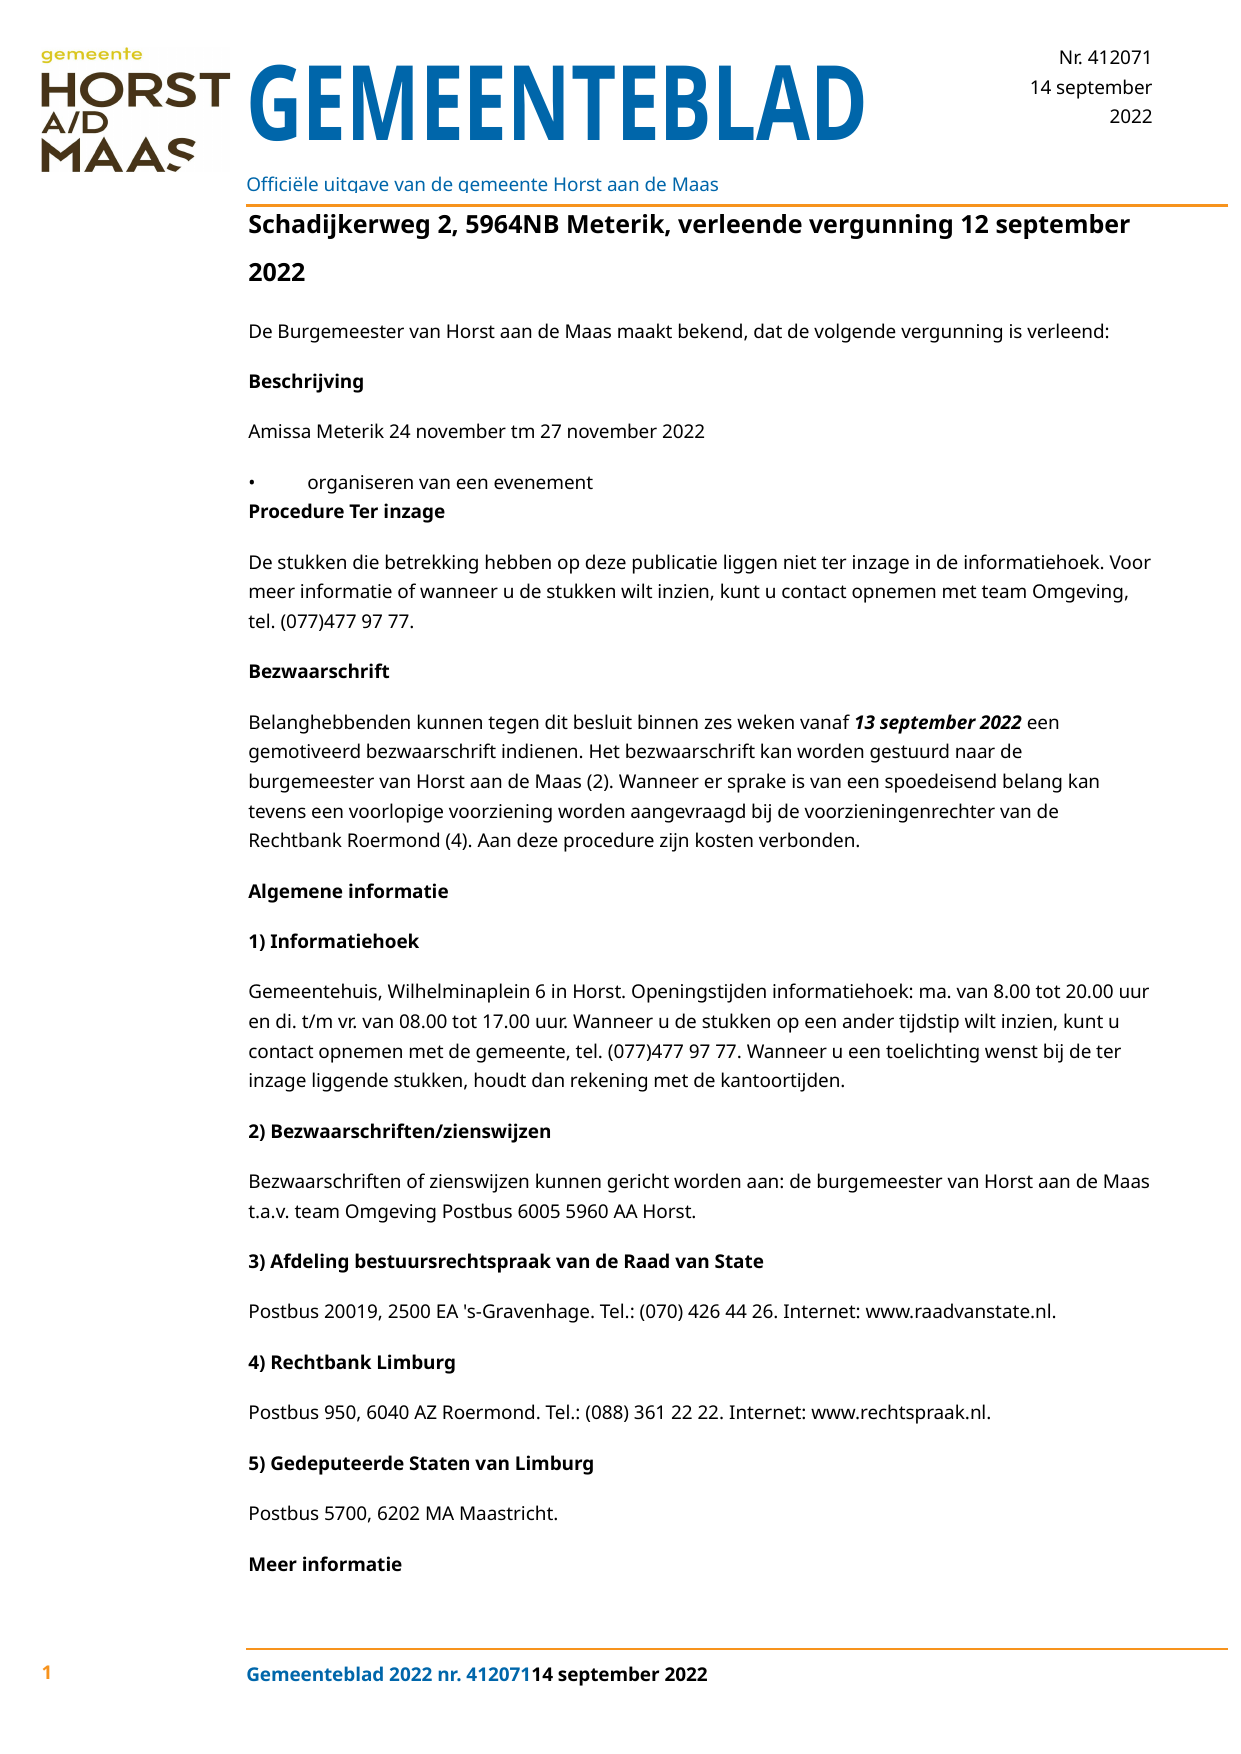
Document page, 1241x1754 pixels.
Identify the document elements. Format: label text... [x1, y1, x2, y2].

text 4) Rechtbank Limburg [248, 1349, 1152, 1375]
text De stukken die betrekking hebben op deze publicatie liggen niet ter inzage in de informatiehoek. Voor meer informatie of wanneer u de stukken wilt inzien, kunt u contact opnemen met team Omgeving, tel. (077)477 97 77. [248, 549, 1152, 634]
text 3) Afdeling bestuursrechtspraak van de Raad van State [248, 1248, 1152, 1274]
list organiseren van een evenement [248, 469, 1152, 495]
text Postbus 20019, 2500 EA 's-Gravenhage. Tel.: (070) 426 44 26. Internet: www.raadvanstate.nl. [248, 1299, 1152, 1324]
text Algemene informatie [248, 878, 1152, 904]
text Bezwaarschriften of zienswijzen kunnen gericht worden aan: de burgemeester van Horst aan de Maas t.a.v. team Omgeving Postbus 6005 5960 AA Horst. [248, 1168, 1152, 1224]
text 2) Bezwaarschriften/zienswijzen [248, 1118, 1152, 1144]
text Amissa Meterik 24 november tm 27 november 2022 [248, 419, 1152, 444]
text Beschrijving [248, 368, 1152, 394]
text Postbus 5700, 6202 MA Maastricht. [248, 1500, 1152, 1526]
text Meer informatie [248, 1551, 1152, 1577]
text 5) Gedeputeerde Staten van Limburg [248, 1450, 1152, 1476]
text Belanghebbenden kunnen tegen dit besluit binnen zes weken vanaf 13 september 2022 een gemotiveerd bezwaarschrift indienen. Het bezwaarschrift kan worden gestuurd naar de burgemeester van Horst aan de Maas (2). Wanneer er sprake is van een spoedeisend belang kan tevens een voorlopige voorziening worden aangevraagd bij de voorzieningenrechter van de Rechtbank Roermond (4). Aan deze procedure zijn kosten verbonden. [248, 709, 1152, 853]
text Schadijkerweg 2, 5964NB Meterik, verleende vergunning 12 september 2022 [248, 207, 1152, 288]
text De Burgemeester van Horst aan de Maas maakt bekend, dat de volgende vergunning is verleend: [248, 318, 1152, 344]
picture [41, 47, 231, 172]
text Bezwaarschrift [248, 659, 1152, 684]
text Postbus 950, 6040 AZ Roermond. Tel.: (088) 361 22 22. Internet: www.rechtspraak.nl. [248, 1399, 1152, 1425]
text Procedure Ter inzage [248, 499, 1152, 524]
text 1) Informatiehoek [248, 928, 1152, 954]
text Gemeentehuis, Wilhelminaplein 6 in Horst. Openingstijden informatiehoek: ma. van 8.00 tot 20.00 uur en di. t/m vr. van 08.00 tot 17.00 uur. Wanneer u de stukken op een ander tijdstip wilt inzien, kunt u contact opnemen met de gemeente, tel. (077)477 97 77. Wanneer u een toelichting wenst bij de ter inzage liggende stukken, houdt dan rekening met de kantoortijden. [248, 979, 1152, 1093]
